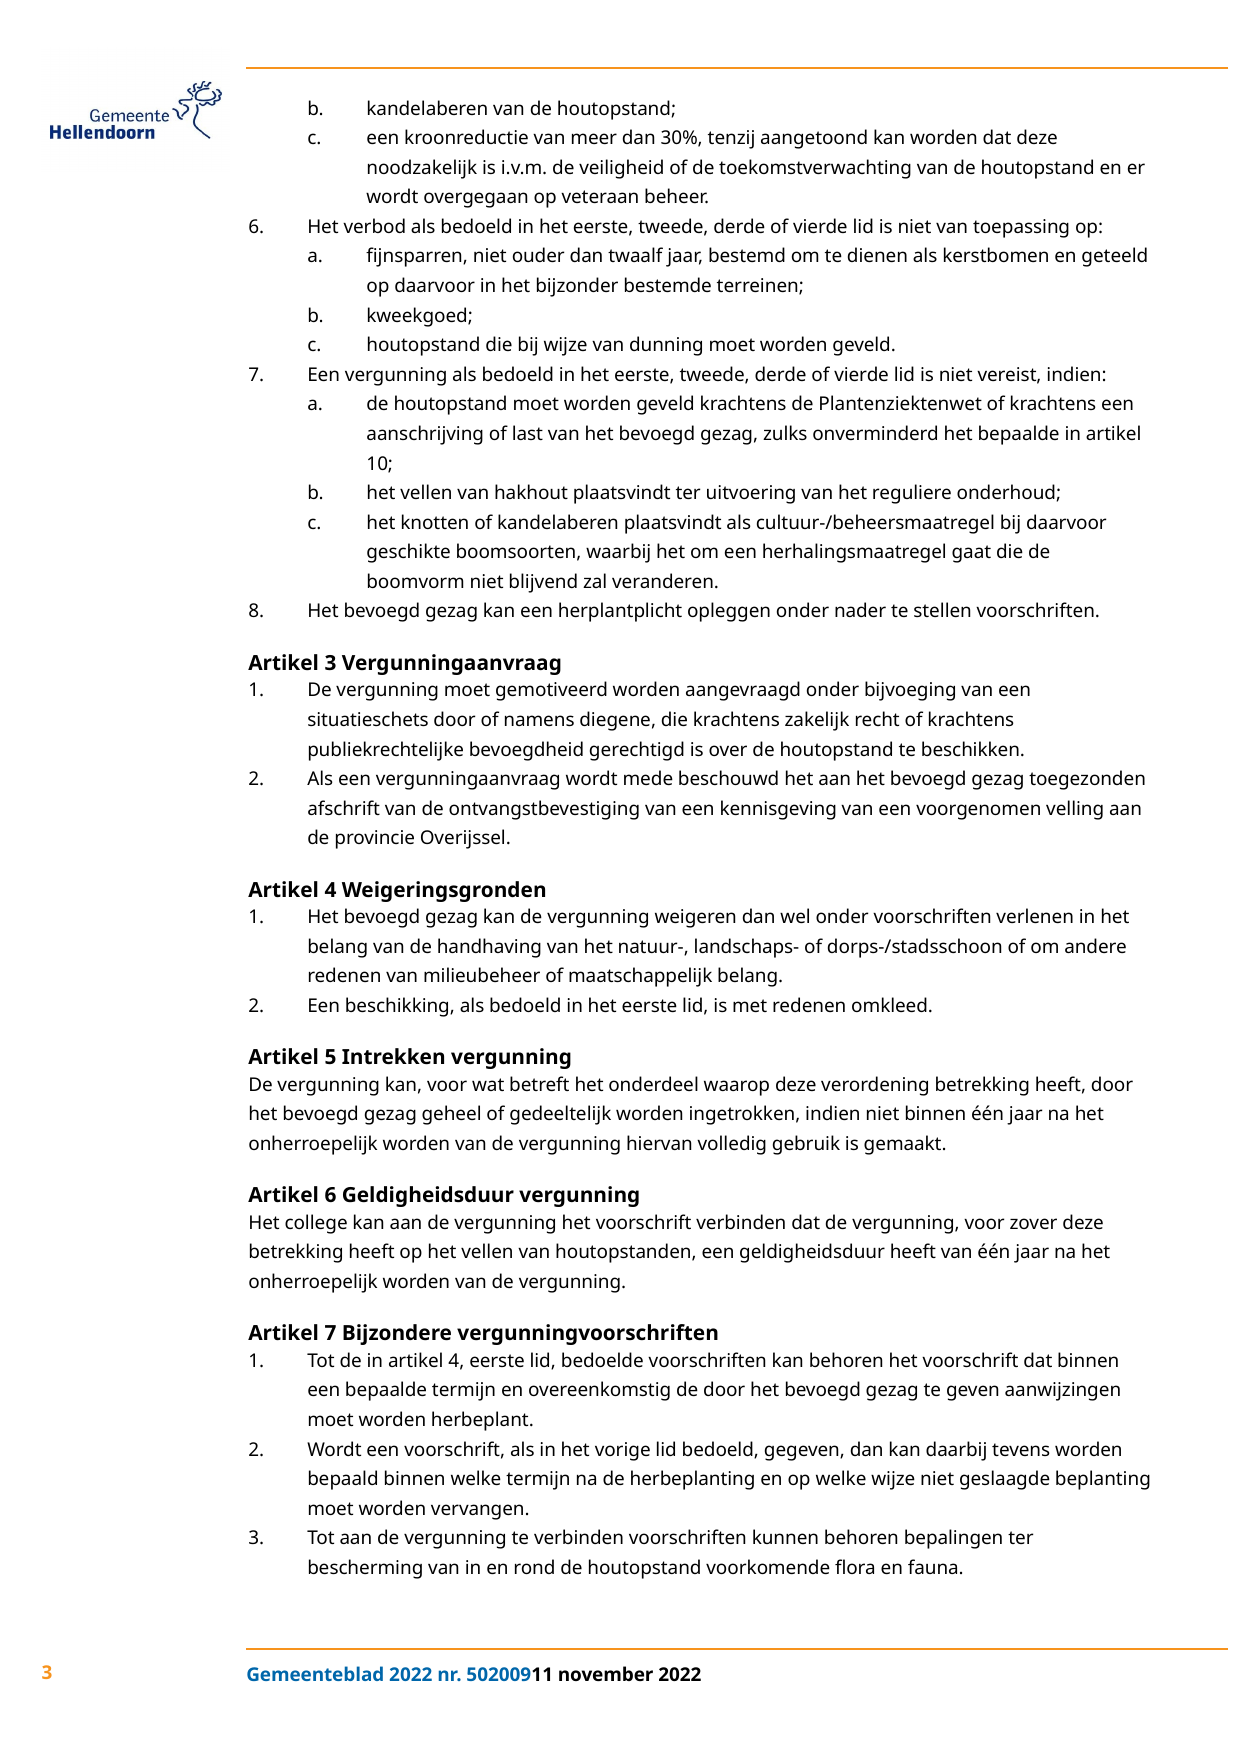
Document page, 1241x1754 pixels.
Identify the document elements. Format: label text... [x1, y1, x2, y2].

list Het verbod als bedoeld in het eerste, tweede, derde of vierde lid is niet van toepassing op: [248, 213, 1152, 239]
list fijnsparren, niet ouder dan twaalf jaar, bestemd om te dienen als kerstbomen en geteeld op daarvoor in het bijzonder bestemde terreinen; [307, 243, 1152, 298]
list kweekgoed; [307, 302, 1152, 328]
list Wordt een voorschrift, als in het vorige lid bedoeld, gegeven, dan kan daarbij tevens worden bepaald binnen welke termijn na de herbeplanting en op welke wijze niet geslaagde beplanting moet worden vervangen. [248, 1436, 1152, 1521]
list Tot de in artikel 4, eerste lid, bedoelde voorschriften kan behoren het voorschrift dat binnen een bepaalde termijn en overeenkomstig de door het bevoegd gezag te geven aanwijzingen moet worden herbeplant. [248, 1347, 1152, 1432]
list het knotten of kandelaberen plaatsvindt als cultuur-/beheersmaatregel bij daarvoor geschikte boomsoorten, waarbij het om een herhalingsmaatregel gaat die de boomvorm niet blijvend zal veranderen. [307, 509, 1152, 594]
text Het college kan aan de vergunning het voorschrift verbinden dat de vergunning, voor zover deze betrekking heeft op het vellen van houtopstanden, een geldigheidsduur heeft van één jaar na het onherroepelijk worden van de vergunning. [248, 1209, 1152, 1294]
text Artikel 7 Bijzondere vergunningvoorschriften [248, 1318, 1152, 1347]
list houtopstand die bij wijze van dunning moet worden geveld. [307, 331, 1152, 357]
text Artikel 5 Intrekken vergunning [248, 1042, 1152, 1071]
list Tot aan de vergunning te verbinden voorschriften kunnen behoren bepalingen ter bescherming van in en rond de houtopstand voorkomende flora en fauna. [248, 1524, 1152, 1580]
picture [41, 47, 231, 172]
list de houtopstand moet worden geveld krachtens de Plantenziektenwet of krachtens een aanschrijving of last van het bevoegd gezag, zulks onverminderd het bepaalde in artikel 10; [307, 391, 1152, 476]
text Artikel 3 Vergunningaanvraag [248, 648, 1152, 677]
list Een vergunning als bedoeld in het eerste, tweede, derde of vierde lid is niet vereist, indien: [248, 361, 1152, 387]
list Het bevoegd gezag kan de vergunning weigeren dan wel onder voorschriften verlenen in het belang van de handhaving van het natuur-, landschaps- of dorps-/stadsschoon of om andere redenen van milieubeheer of maatschappelijk belang. [248, 903, 1152, 988]
text De vergunning kan, voor wat betreft het onderdeel waarop deze verordening betrekking heeft, door het bevoegd gezag geheel of gedeeltelijk worden ingetrokken, indien niet binnen één jaar na het onherroepelijk worden van de vergunning hiervan volledig gebruik is gemaakt. [248, 1071, 1152, 1156]
list Als een vergunningaanvraag wordt mede beschouwd het aan het bevoegd gezag toegezonden afschrift van de ontvangstbevestiging van een kennisgeving van een voorgenomen velling aan de provincie Overijssel. [248, 765, 1152, 850]
text Artikel 4 Weigeringsgronden [248, 875, 1152, 903]
text Artikel 6 Geldigheidsduur vergunning [248, 1181, 1152, 1209]
list het vellen van hakhout plaatsvindt ter uitvoering van het reguliere onderhoud; [307, 479, 1152, 505]
list een kroonreductie van meer dan 30%, tenzij aangetoond kan worden dat deze noodzakelijk is i.v.m. de veiligheid of de toekomstverwachting van de houtopstand en er wordt overgegaan op veteraan beheer. [307, 124, 1152, 209]
list Een beschikking, als bedoeld in het eerste lid, is met redenen omkleed. [248, 992, 1152, 1018]
list Het bevoegd gezag kan een herplantplicht opleggen onder nader te stellen voorschriften. [248, 598, 1152, 623]
list De vergunning moet gemotiveerd worden aangevraagd onder bijvoeging van een situatieschets door of namens diegene, die krachtens zakelijk recht of krachtens publiekrechtelijke bevoegdheid gerechtigd is over de houtopstand te beschikken. [248, 677, 1152, 761]
list kandelaberen van de houtopstand; [307, 95, 1152, 121]
